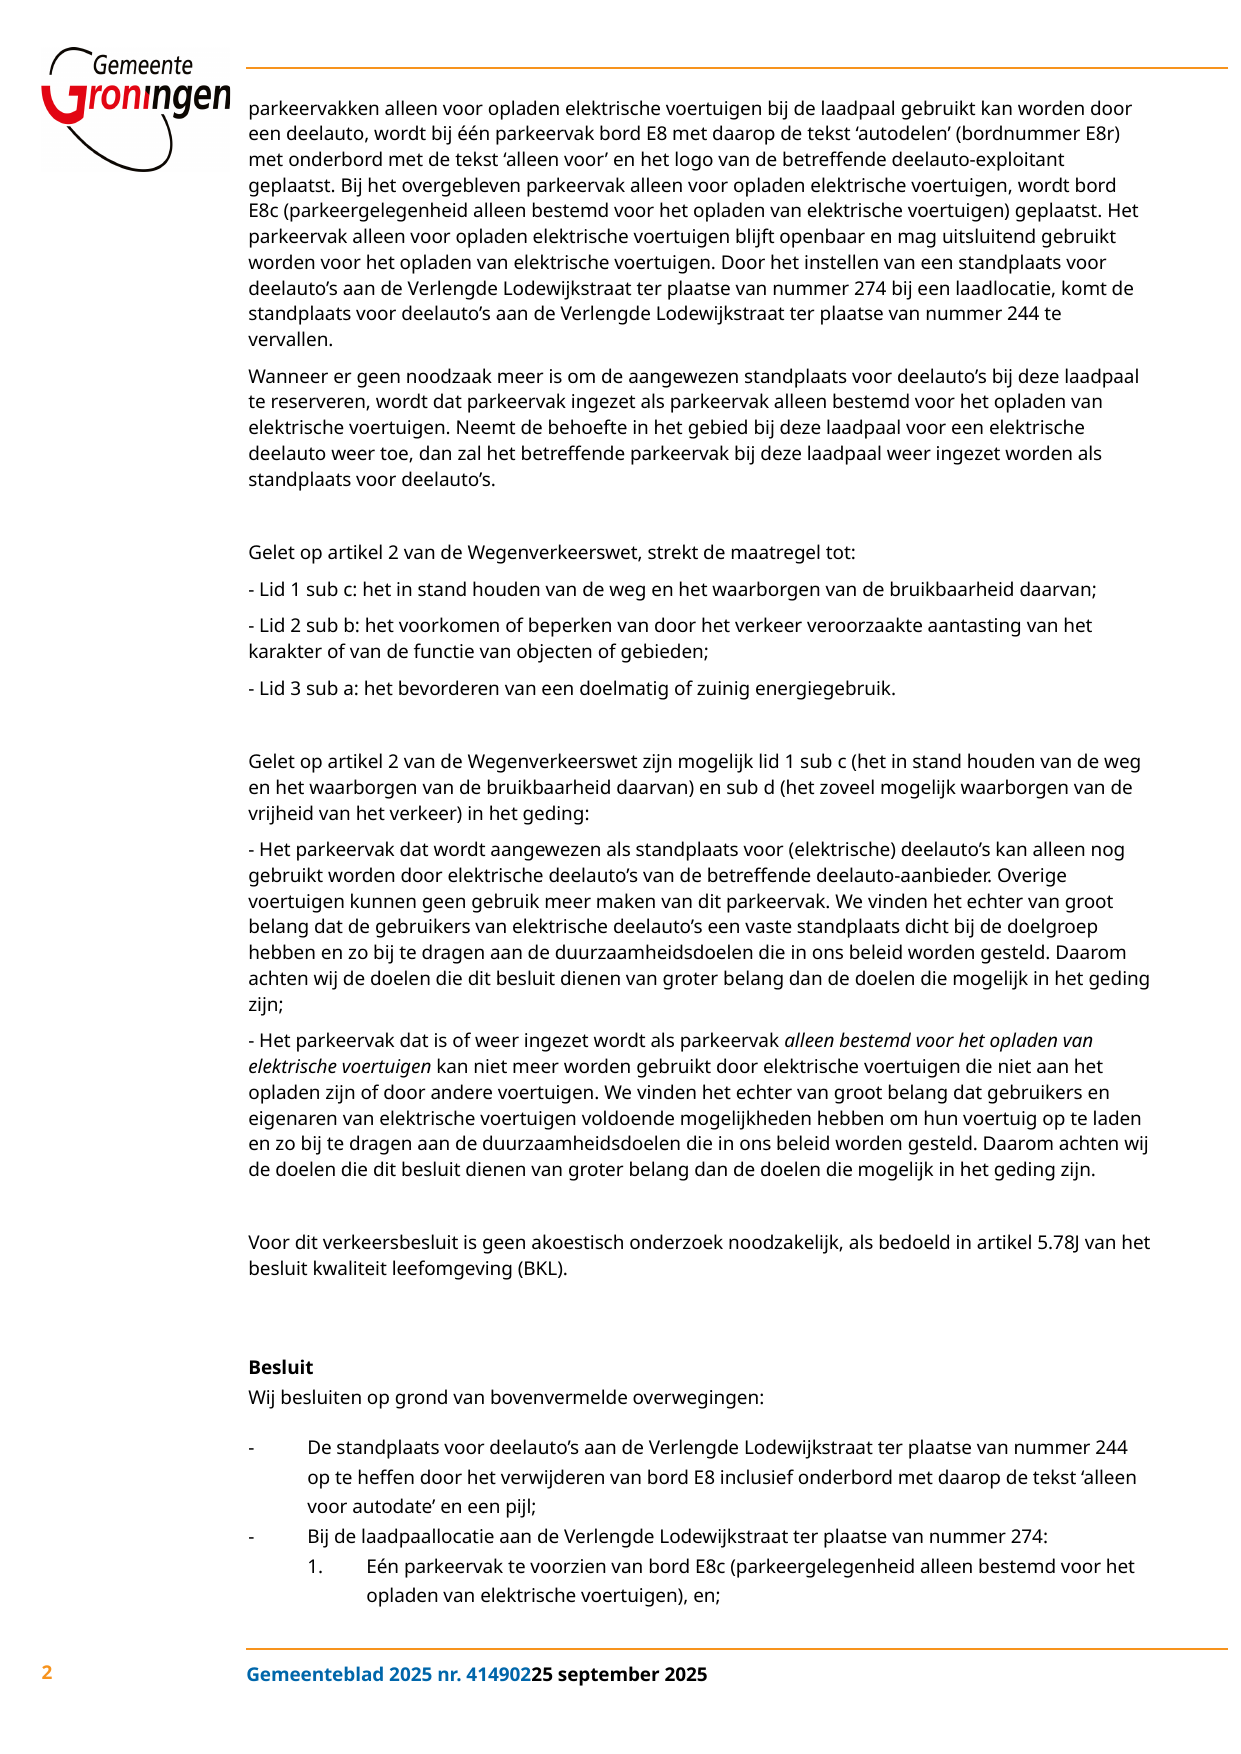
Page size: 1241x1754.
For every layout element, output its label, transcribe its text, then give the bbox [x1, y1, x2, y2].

text - Lid 2 sub b: het voorkomen of beperken van door het verkeer veroorzaakte aantasting van het karakter of van de functie van objecten of gebieden; [248, 613, 1152, 664]
list Eén parkeervak te voorzien van bord E8c (parkeergelegenheid alleen bestemd voor het opladen van elektrische voertuigen), en; [307, 1553, 1152, 1608]
list De standplaats voor deelauto’s aan de Verlengde Lodewijkstraat ter plaatse van nummer 244 op te heffen door het verwijderen van bord E8 inclusief onderbord met daarop de tekst ‘alleen voor autodate’ en een pijl; [248, 1434, 1152, 1519]
text parkeervakken alleen voor opladen elektrische voertuigen bij de laadpaal gebruikt kan worden door een deelauto, wordt bij één parkeervak bord E8 met daarop de tekst ‘autodelen’ (bordnummer E8r) met onderbord met de tekst ‘alleen voor’ en het logo van de betreffende deelauto-exploitant geplaatst. Bij het overgebleven parkeervak alleen voor opladen elektrische voertuigen, wordt bord E8c (parkeergelegenheid alleen bestemd voor het opladen van elektrische voertuigen) geplaatst. Het parkeervak alleen voor opladen elektrische voertuigen blijft openbaar en mag uitsluitend gebruikt worden voor het opladen van elektrische voertuigen. Door het instellen van een standplaats voor deelauto’s aan de Verlengde Lodewijkstraat ter plaatse van nummer 274 bij een laadlocatie, komt de standplaats voor deelauto’s aan de Verlengde Lodewijkstraat ter plaatse van nummer 244 te vervallen. [248, 95, 1152, 352]
text Gelet op artikel 2 van de Wegenverkeerswet zijn mogelijk lid 1 sub c (het in stand houden van de weg en het waarborgen van de bruikbaarheid daarvan) en sub d (het zoveel mogelijk waarborgen van de vrijheid van het verkeer) in het geding: [248, 748, 1152, 826]
list Bij de laadpaallocatie aan de Verlengde Lodewijkstraat ter plaatse van nummer 274: [248, 1523, 1152, 1549]
text - Het parkeervak dat is of weer ingezet wordt als parkeervak alleen bestemd voor het opladen van elektrische voertuigen kan niet meer worden gebruikt door elektrische voertuigen die niet aan het opladen zijn of door andere voertuigen. We vinden het echter van groot belang dat gebruikers en eigenaren van elektrische voertuigen voldoende mogelijkheden hebben om hun voertuig op te laden en zo bij te dragen aan de duurzaamheidsdoelen die in ons beleid worden gesteld. Daarom achten wij de doelen die dit besluit dienen van groter belang dan de doelen die mogelijk in het geding zijn. [248, 1027, 1152, 1182]
text Besluit [248, 1354, 1152, 1380]
text - Lid 3 sub a: het bevorderen van een doelmatig of zuinig energiegebruik. [248, 675, 1152, 701]
picture [41, 47, 231, 172]
text Voor dit verkeersbesluit is geen akoestisch onderzoek noodzakelijk, als bedoeld in artikel 5.78J van het besluit kwaliteit leefomgeving (BKL). [248, 1229, 1152, 1281]
text Wanneer er geen noodzaak meer is om de aangewezen standplaats voor deelauto’s bij deze laadpaal te reserveren, wordt dat parkeervak ingezet als parkeervak alleen bestemd voor het opladen van elektrische voertuigen. Neemt de behoefte in het gebied bij deze laadpaal voor een elektrische deelauto weer toe, dan zal het betreffende parkeervak bij deze laadpaal weer ingezet worden als standplaats voor deelauto’s. [248, 363, 1152, 492]
text Wij besluiten op grond van bovenvermelde overwegingen: [248, 1384, 1152, 1410]
text - Het parkeervak dat wordt aangewezen als standplaats voor (elektrische) deelauto’s kan alleen nog gebruikt worden door elektrische deelauto’s van de betreffende deelauto-aanbieder. Overige voertuigen kunnen geen gebruik meer maken van dit parkeervak. We vinden het echter van groot belang dat de gebruikers van elektrische deelauto’s een vaste standplaats dicht bij de doelgroep hebben en zo bij te dragen aan de duurzaamheidsdoelen die in ons beleid worden gesteld. Daarom achten wij de doelen die dit besluit dienen van groter belang dan de doelen die mogelijk in het geding zijn; [248, 836, 1152, 1017]
text - Lid 1 sub c: het in stand houden van de weg en het waarborgen van de bruikbaarheid daarvan; [248, 576, 1152, 602]
text Gelet op artikel 2 van de Wegenverkeerswet, strekt de maatregel tot: [248, 539, 1152, 565]
